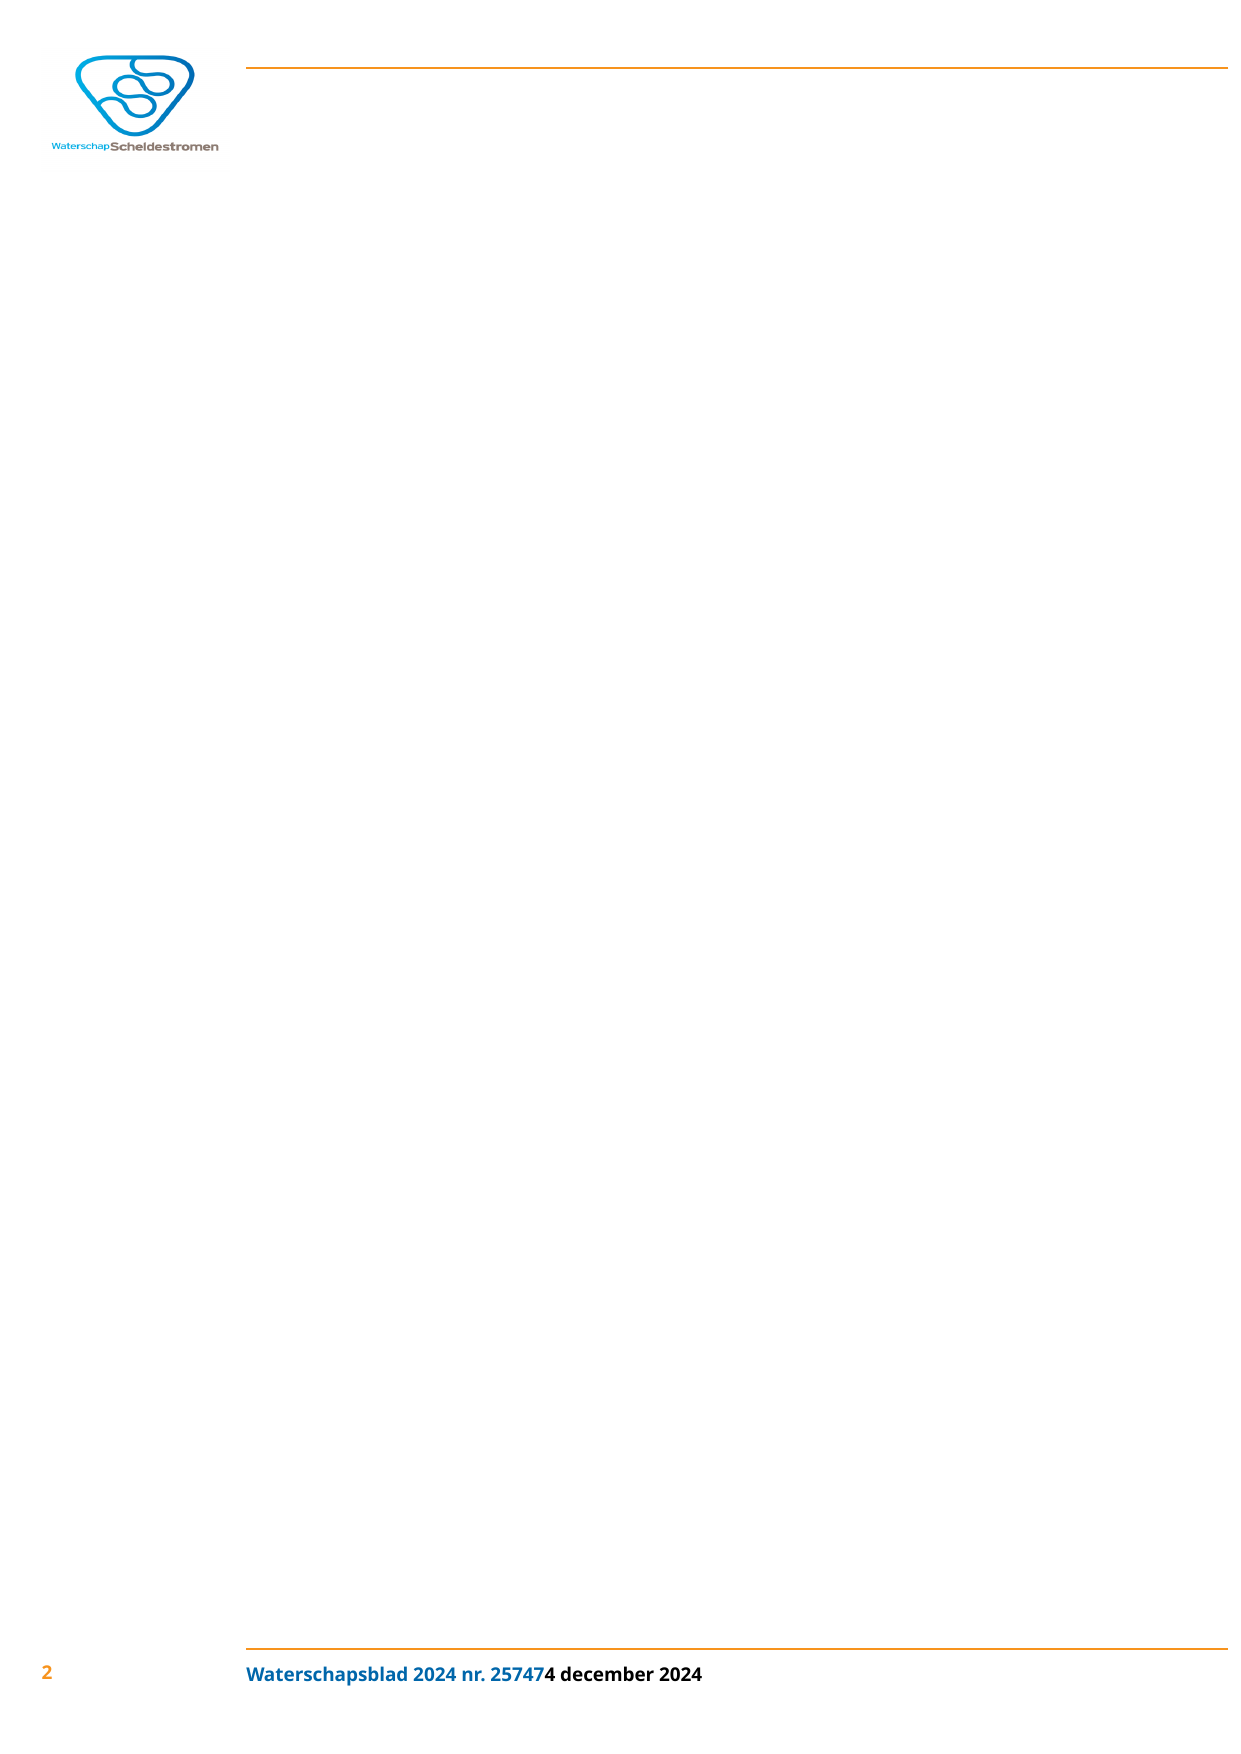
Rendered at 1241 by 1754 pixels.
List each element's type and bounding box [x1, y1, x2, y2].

picture [41, 47, 231, 172]
